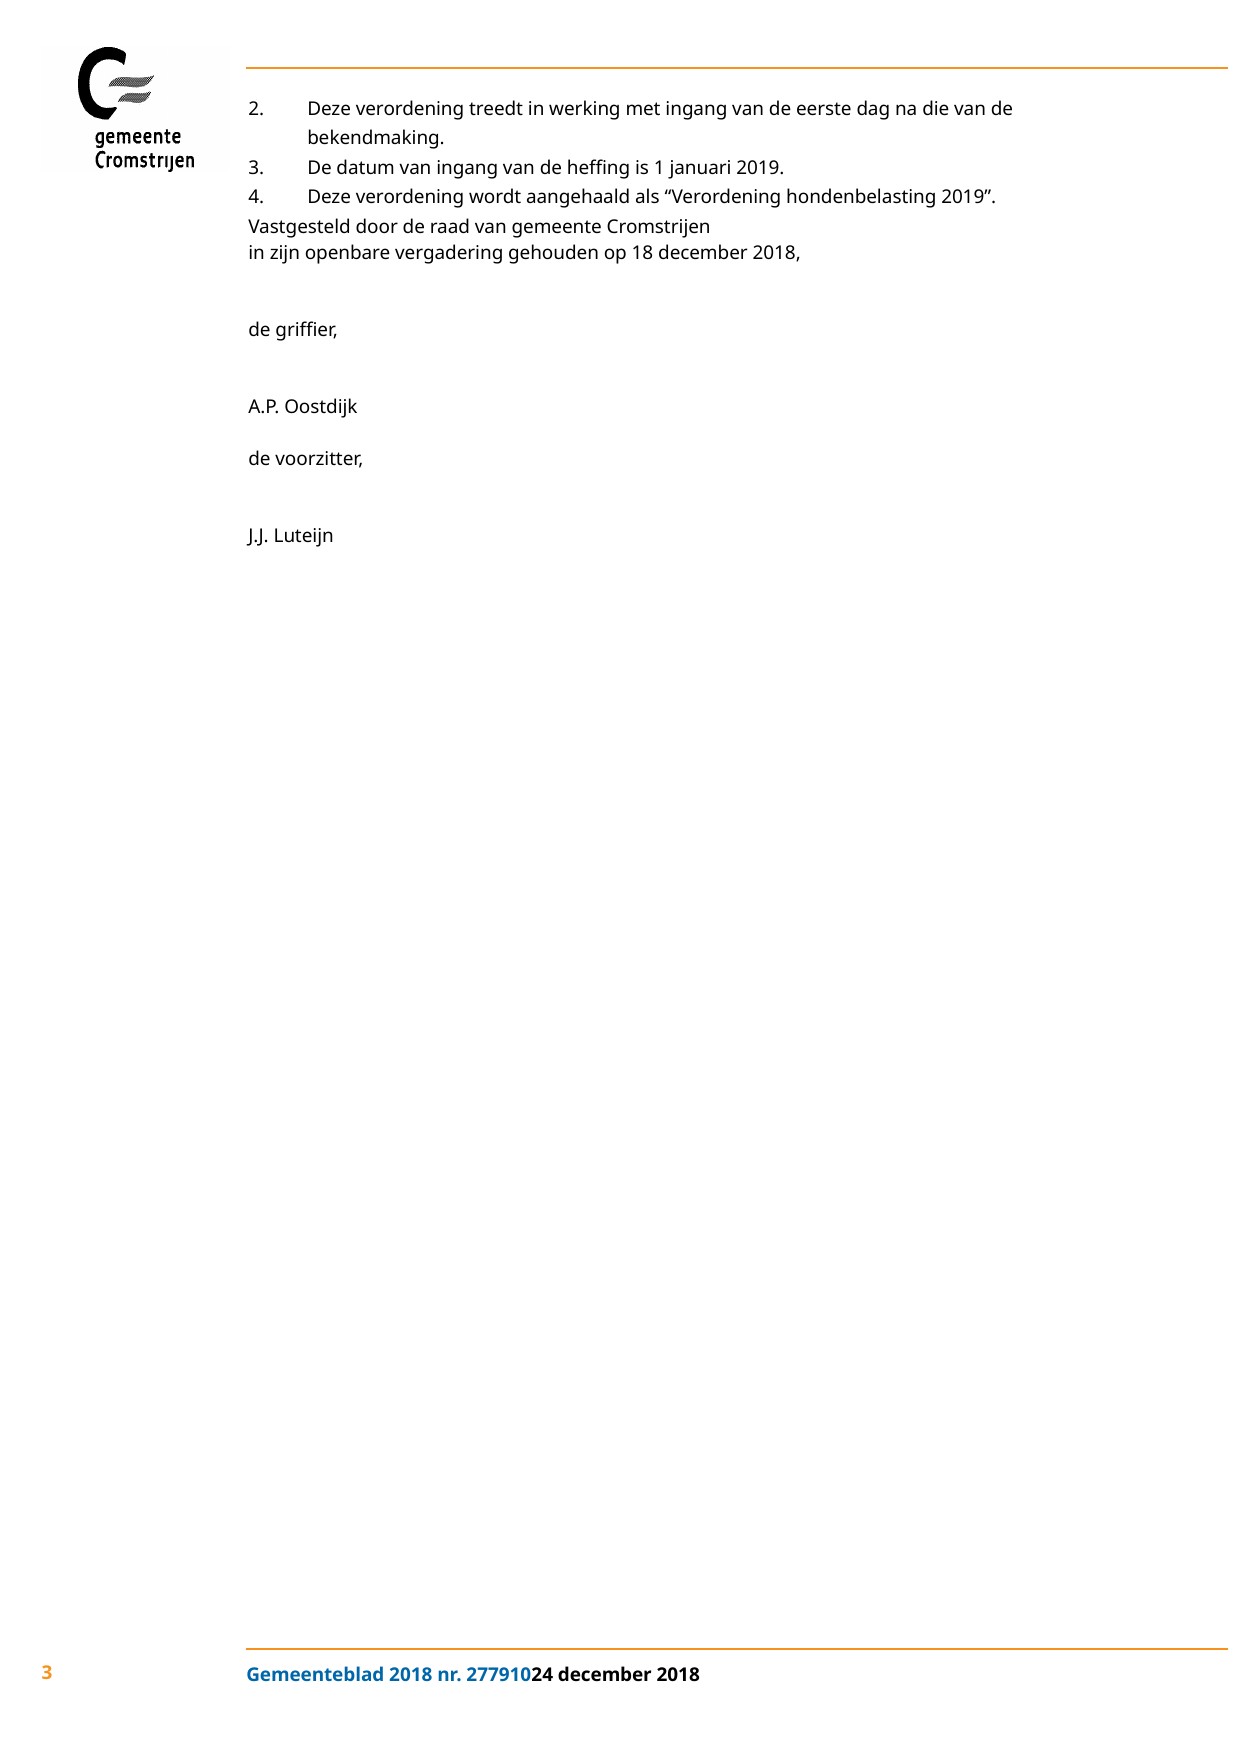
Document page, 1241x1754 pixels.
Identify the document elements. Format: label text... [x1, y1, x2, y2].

text A.P. Oostdijk [248, 393, 1152, 419]
list Deze verordening wordt aangehaald als “Verordening hondenbelasting 2019”. [248, 183, 1152, 209]
text J.J. Luteijn [248, 522, 1152, 548]
text in zijn openbare vergadering gehouden op 18 december 2018, [248, 239, 1152, 264]
text Vastgesteld door de raad van gemeente Cromstrijen [248, 213, 1152, 239]
list De datum van ingang van de heffing is 1 januari 2019. [248, 154, 1152, 180]
picture [41, 47, 231, 172]
text de voorzitter, [248, 445, 1152, 470]
text de griffier, [248, 316, 1152, 342]
list Deze verordening treedt in werking met ingang van de eerste dag na die van de bekendmaking. [248, 95, 1152, 150]
